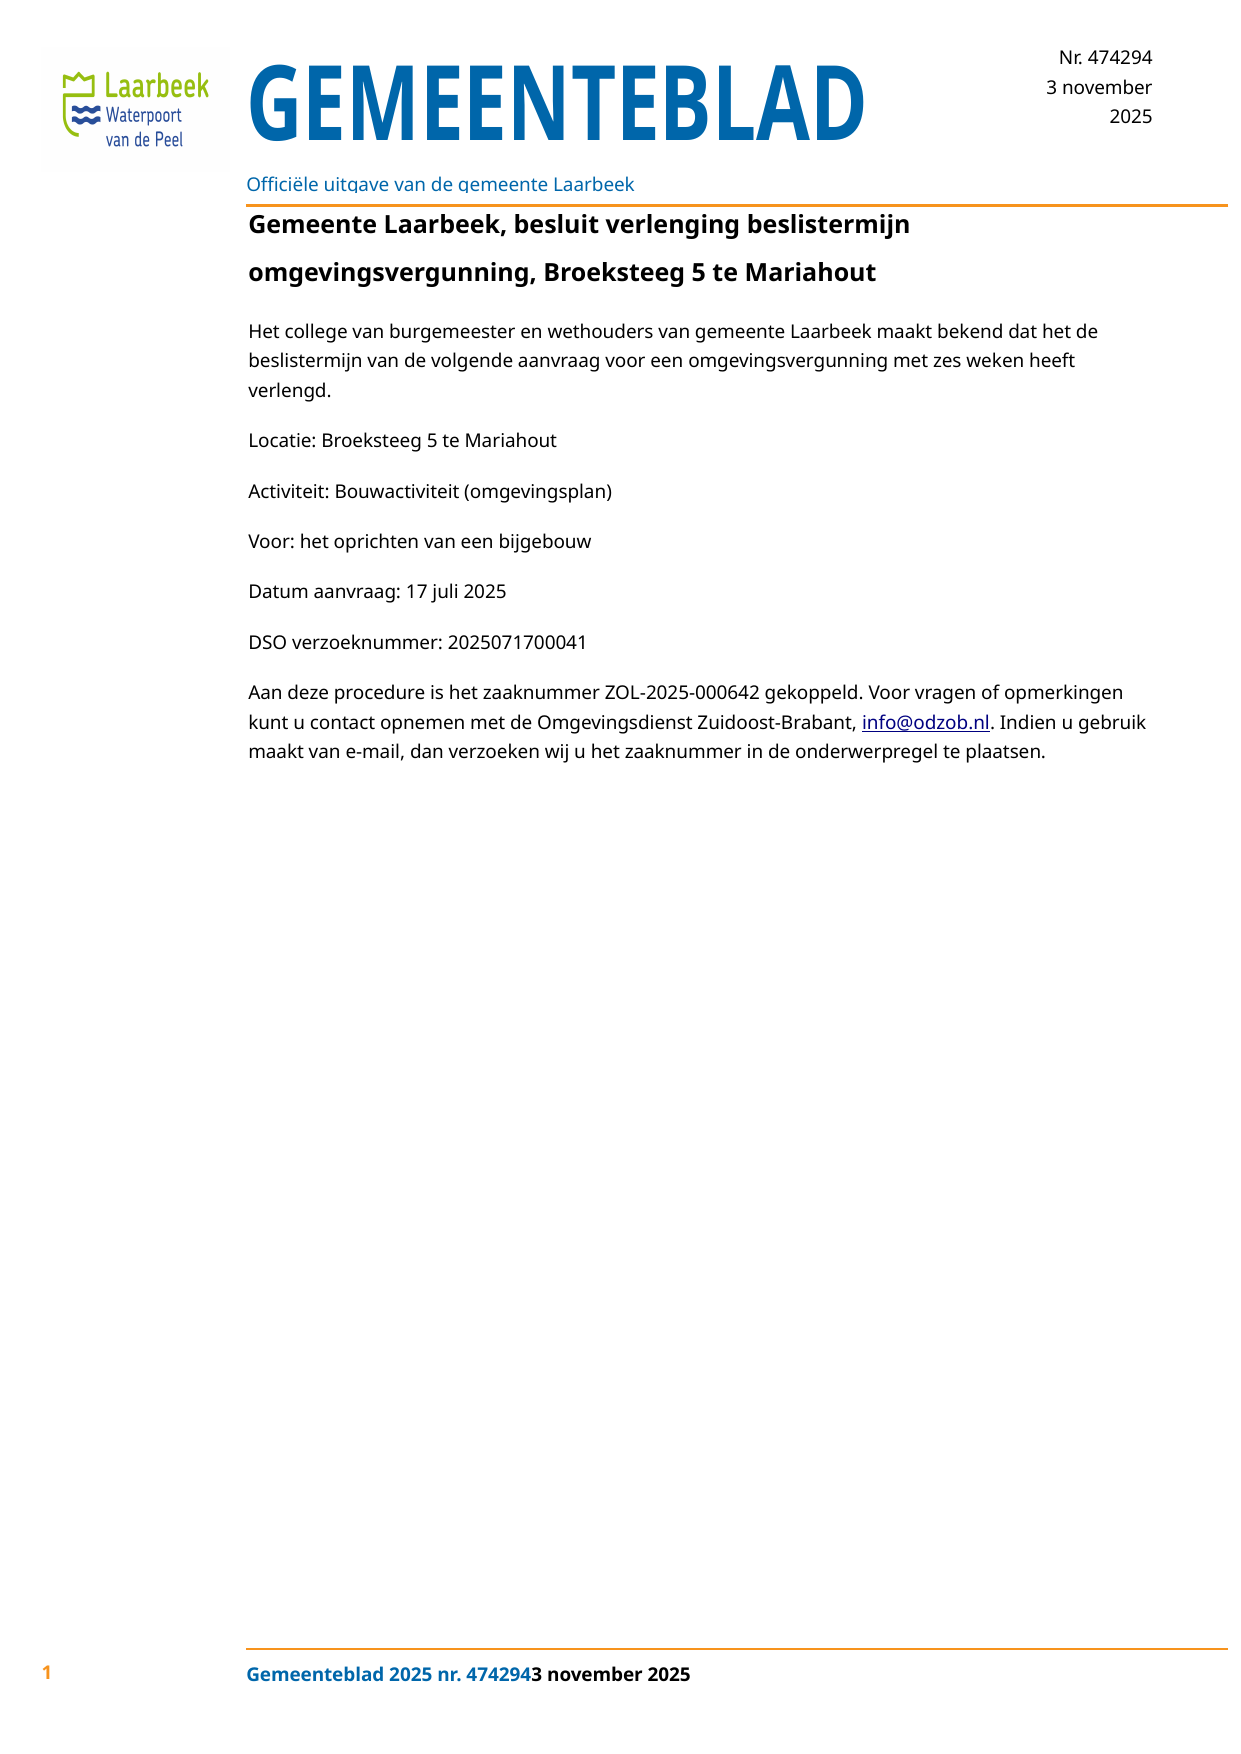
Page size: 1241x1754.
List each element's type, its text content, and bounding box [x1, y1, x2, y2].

text Gemeente Laarbeek, besluit verlenging beslistermijn omgevingsvergunning, Broeksteeg 5 te Mariahout [248, 207, 1152, 288]
picture [41, 47, 231, 172]
text DSO verzoeknummer: 2025071700041 [248, 629, 1152, 655]
text Datum aanvraag: 17 juli 2025 [248, 579, 1152, 604]
text Voor: het oprichten van een bijgebouw [248, 528, 1152, 554]
text Locatie: Broeksteeg 5 te Mariahout [248, 427, 1152, 453]
text Het college van burgemeester en wethouders van gemeente Laarbeek maakt bekend dat het de beslistermijn van de volgende aanvraag voor een omgevingsvergunning met zes weken heeft verlengd. [248, 318, 1152, 403]
text Aan deze procedure is het zaaknummer ZOL-2025-000642 gekoppeld. Voor vragen of opmerkingen kunt u contact opnemen met de Omgevingsdienst Zuidoost-Brabant, info@odzob.nl. Indien u gebruik maakt van e-mail, dan verzoeken wij u het zaaknummer in de onderwerpregel te plaatsen. [248, 679, 1152, 764]
text Activiteit: Bouwactiviteit (omgevingsplan) [248, 478, 1152, 504]
